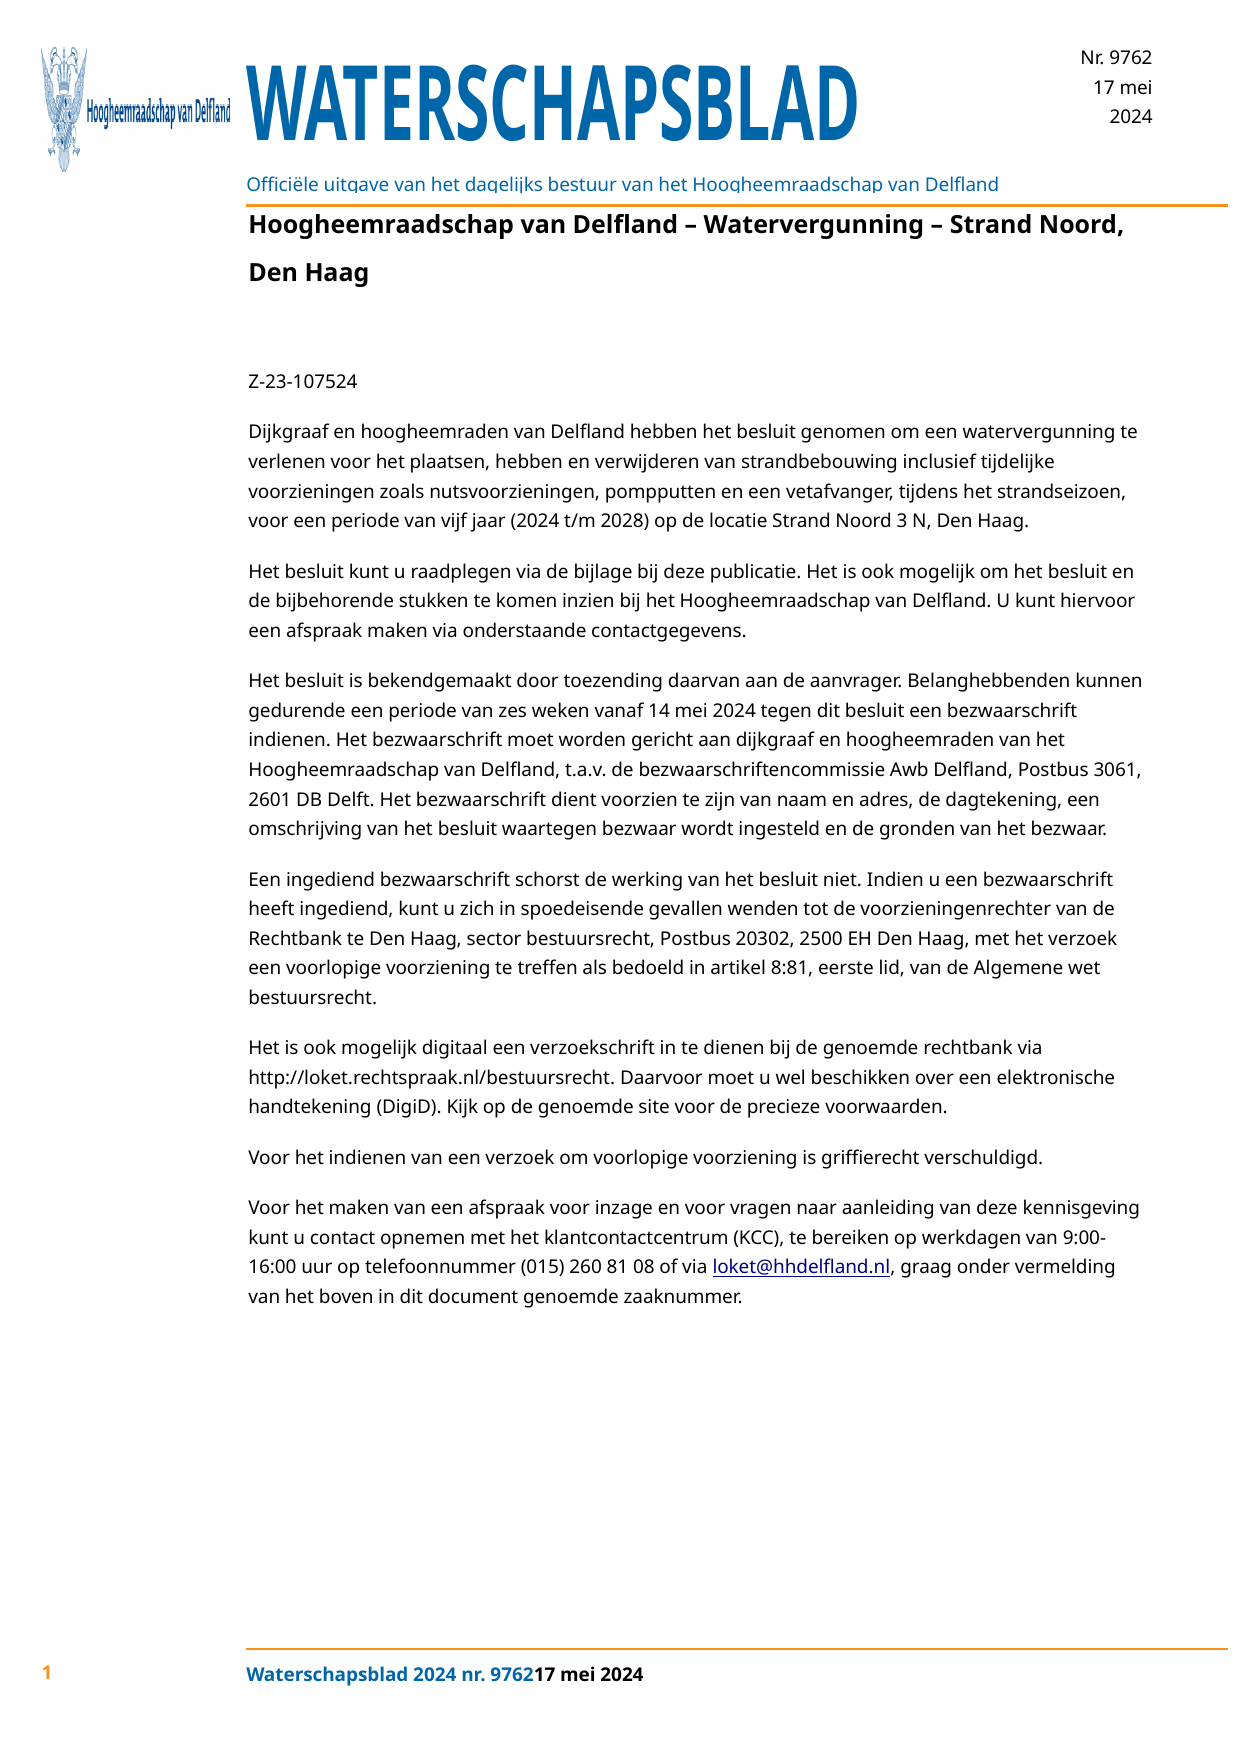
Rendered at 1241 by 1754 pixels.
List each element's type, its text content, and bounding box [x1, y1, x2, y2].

text Voor het indienen van een verzoek om voorlopige voorziening is griffierecht verschuldigd. [248, 1144, 1152, 1170]
text Een ingediend bezwaarschrift schorst de werking van het besluit niet. Indien u een bezwaarschrift heeft ingediend, kunt u zich in spoedeisende gevallen wenden tot de voorzieningenrechter van de Rechtbank te Den Haag, sector bestuursrecht, Postbus 20302, 2500 EH Den Haag, met het verzoek een voorlopige voorziening te treffen als bedoeld in artikel 8:81, eerste lid, van de Algemene wet bestuursrecht. [248, 866, 1152, 1010]
text Dijkgraaf en hoogheemraden van Delfland hebben het besluit genomen om een watervergunning te verlenen voor het plaatsen, hebben en verwijderen van strandbebouwing inclusief tijdelijke voorzieningen zoals nutsvoorzieningen, pompputten en een vetafvanger, tijdens het strandseizoen, voor een periode van vijf jaar (2024 t/m 2028) op de locatie Strand Noord 3 N, Den Haag. [248, 419, 1152, 533]
text Z-23-107524 [248, 368, 1152, 394]
text Voor het maken van een afspraak voor inzage en voor vragen naar aanleiding van deze kennisgeving kunt u contact opnemen met het klantcontactcentrum (KCC), te bereiken op werkdagen van 9:00-16:00 uur op telefoonnummer (015) 260 81 08 of via loket@hhdelfland.nl, graag onder vermelding van het boven in dit document genoemde zaaknummer. [248, 1194, 1152, 1309]
picture [41, 47, 231, 172]
text Het is ook mogelijk digitaal een verzoekschrift in te dienen bij de genoemde rechtbank via http://loket.rechtspraak.nl/bestuursrecht. Daarvoor moet u wel beschikken over een elektronische handtekening (DigiD). Kijk op de genoemde site voor de precieze voorwaarden. [248, 1034, 1152, 1119]
text Hoogheemraadschap van Delfland – Watervergunning – Strand Noord, Den Haag [248, 207, 1152, 288]
text Het besluit is bekendgemaakt door toezending daarvan aan de aanvrager. Belanghebbenden kunnen gedurende een periode van zes weken vanaf 14 mei 2024 tegen dit besluit een bezwaarschrift indienen. Het bezwaarschrift moet worden gericht aan dijkgraaf en hoogheemraden van het Hoogheemraadschap van Delfland, t.a.v. de bezwaarschriftencommissie Awb Delfland, Postbus 3061, 2601 DB Delft. Het bezwaarschrift dient voorzien te zijn van naam en adres, de dagtekening, een omschrijving van het besluit waartegen bezwaar wordt ingesteld en de gronden van het bezwaar. [248, 667, 1152, 841]
text Het besluit kunt u raadplegen via de bijlage bij deze publicatie. Het is ook mogelijk om het besluit en de bijbehorende stukken te komen inzien bij het Hoogheemraadschap van Delfland. U kunt hiervoor een afspraak maken via onderstaande contactgegevens. [248, 558, 1152, 643]
